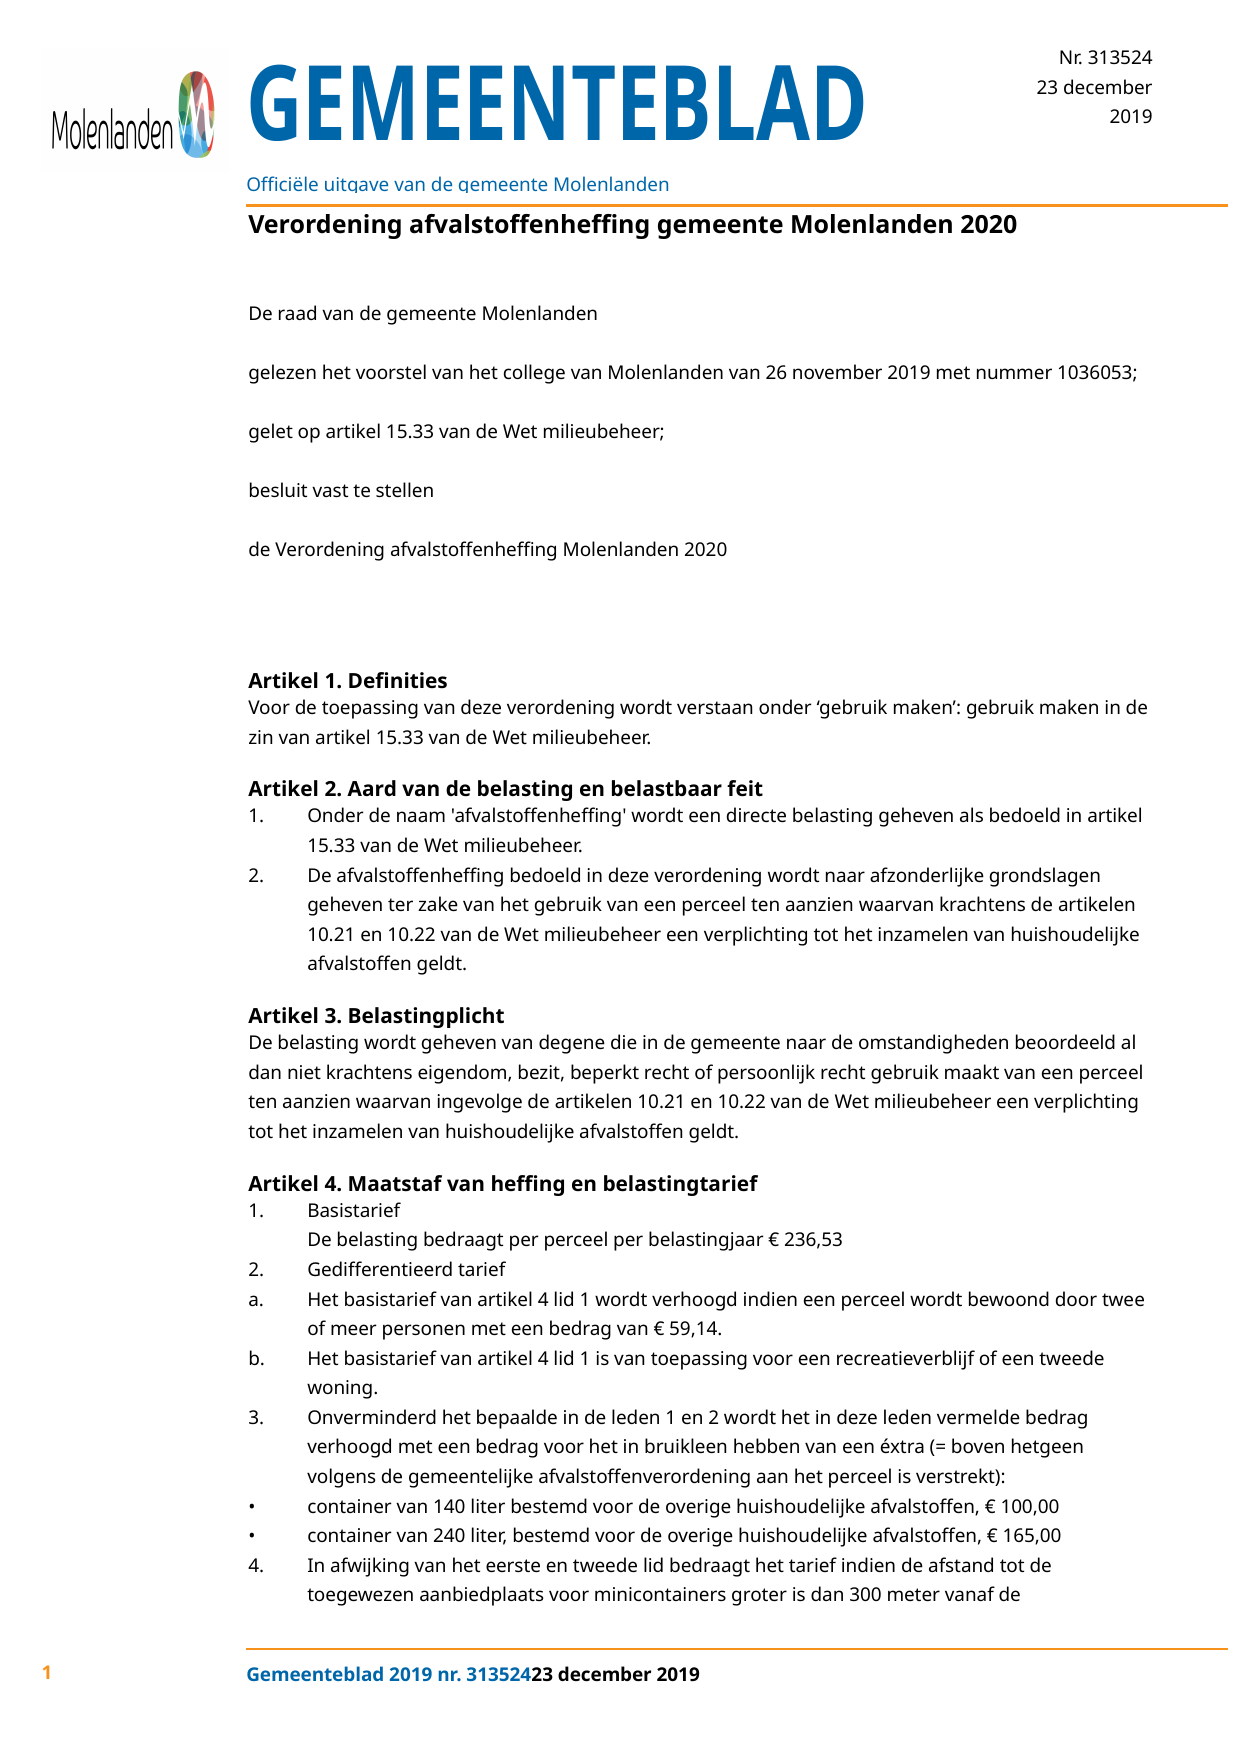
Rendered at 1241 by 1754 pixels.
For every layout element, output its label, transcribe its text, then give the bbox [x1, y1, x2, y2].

text gelet op artikel 15.33 van de Wet milieubeheer; [248, 418, 1152, 444]
list container van 140 liter bestemd voor de overige huishoudelijke afvalstoffen, € 100,00 [248, 1493, 1152, 1519]
list Het basistarief van artikel 4 lid 1 wordt verhoogd indien een perceel wordt bewoond door twee of meer personen met een bedrag van € 59,14. [248, 1286, 1152, 1341]
list Basistarief [248, 1197, 1152, 1223]
text gelezen het voorstel van het college van Molenlanden van 26 november 2019 met nummer 1036053; [248, 359, 1152, 385]
text Voor de toepassing van deze verordening wordt verstaan onder ‘gebruik maken’: gebruik maken in de zin van artikel 15.33 van de Wet milieubeheer. [248, 694, 1152, 749]
text Artikel 1. Definities [248, 666, 1152, 694]
list De afvalstoffenheffing bedoeld in deze verordening wordt naar afzonderlijke grondslagen geheven ter zake van het gebruik van een perceel ten aanzien waarvan krachtens de artikelen 10.21 en 10.22 van de Wet milieubeheer een verplichting tot het inzamelen van huishoudelijke afvalstoffen geldt. [248, 862, 1152, 976]
list Het basistarief van artikel 4 lid 1 is van toepassing voor een recreatieverblijf of een tweede woning. [248, 1345, 1152, 1400]
list container van 240 liter, bestemd voor de overige huishoudelijke afvalstoffen, € 165,00 [248, 1522, 1152, 1548]
picture [41, 47, 231, 172]
text De raad van de gemeente Molenlanden [248, 300, 1152, 326]
list De belasting bedraagt per perceel per belastingjaar € 236,53 [248, 1227, 1152, 1252]
list Onverminderd het bepaalde in de leden 1 en 2 wordt het in deze leden vermelde bedrag verhoogd met een bedrag voor het in bruikleen hebben van een éxtra (= boven hetgeen volgens de gemeentelijke afvalstoffenverordening aan het perceel is verstrekt): [248, 1404, 1152, 1489]
text Artikel 4. Maatstaf van heffing en belastingtarief [248, 1169, 1152, 1197]
text Artikel 2. Aard van de belasting en belastbaar feit [248, 774, 1152, 803]
list Onder de naam 'afvalstoffenheffing' wordt een directe belasting geheven als bedoeld in artikel 15.33 van de Wet milieubeheer. [248, 803, 1152, 858]
list In afwijking van het eerste en tweede lid bedraagt het tarief indien de afstand tot de toegewezen aanbiedplaats voor minicontainers groter is dan 300 meter vanaf de [248, 1552, 1152, 1607]
list Gedifferentieerd tarief [248, 1256, 1152, 1282]
text Artikel 3. Belastingplicht [248, 1001, 1152, 1029]
text De belasting wordt geheven van degene die in de gemeente naar de omstandigheden beoordeeld al dan niet krachtens eigendom, bezit, beperkt recht of persoonlijk recht gebruik maakt van een perceel ten aanzien waarvan ingevolge de artikelen 10.21 en 10.22 van de Wet milieubeheer een verplichting tot het inzamelen van huishoudelijke afvalstoffen geldt. [248, 1029, 1152, 1144]
text besluit vast te stellen [248, 477, 1152, 503]
text Verordening afvalstoffenheffing gemeente Molenlanden 2020 [248, 207, 1152, 241]
text de Verordening afvalstoffenheffing Molenlanden 2020 [248, 537, 1152, 562]
